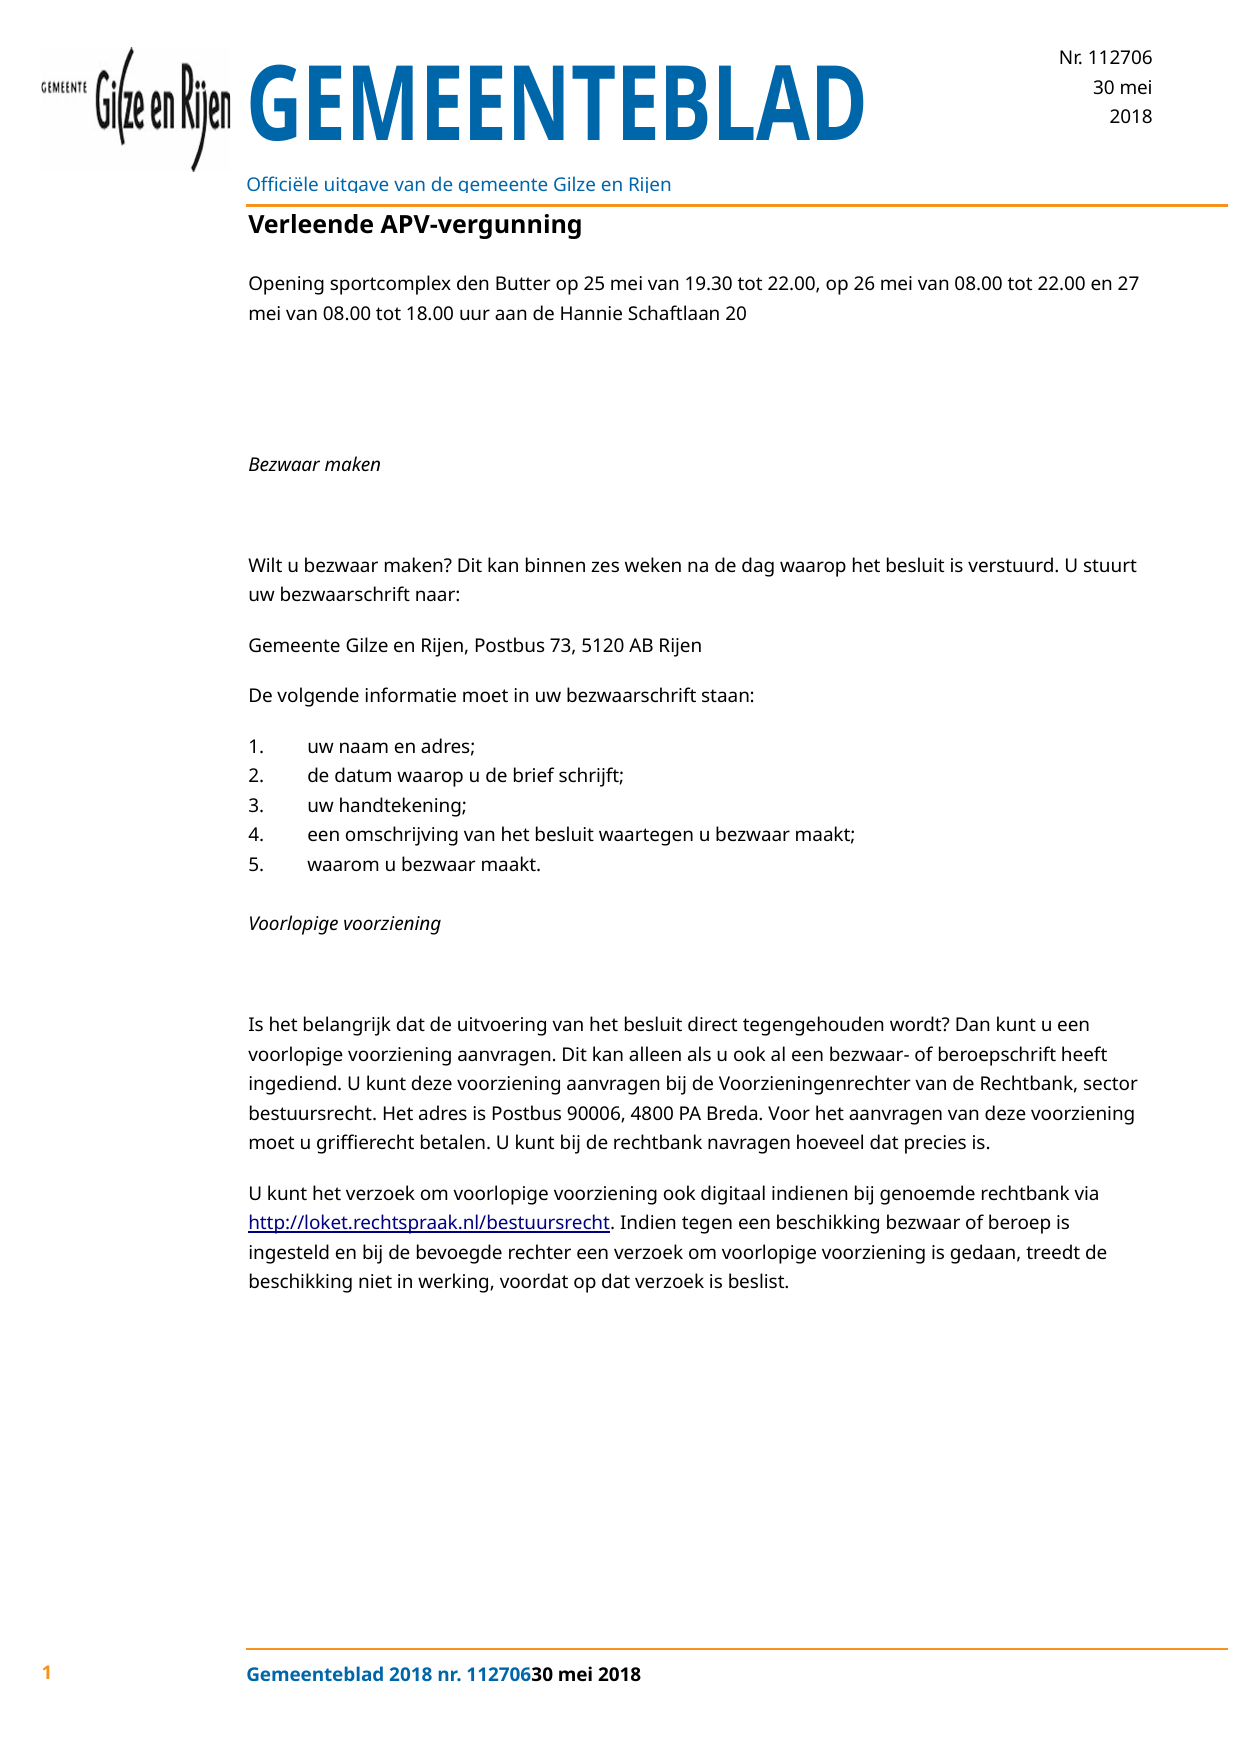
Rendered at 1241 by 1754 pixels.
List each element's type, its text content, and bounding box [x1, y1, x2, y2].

list de datum waarop u de brief schrijft; [248, 762, 1152, 788]
text Opening sportcomplex den Butter op 25 mei van 19.30 tot 22.00, op 26 mei van 08.00 tot 22.00 en 27 mei van 08.00 tot 18.00 uur aan de Hannie Schaftlaan 20 [248, 270, 1152, 326]
text Is het belangrijk dat de uitvoering van het besluit direct tegengehouden wordt? Dan kunt u een voorlopige voorziening aanvragen. Dit kan alleen als u ook al een bezwaar- of beroepschrift heeft ingediend. U kunt deze voorziening aanvragen bij de Voorzieningenrechter van de Rechtbank, sector bestuursrecht. Het adres is Postbus 90006, 4800 PA Breda. Voor het aanvragen van deze voorziening moet u griffierecht betalen. U kunt bij de rechtbank navragen hoeveel dat precies is. [248, 1011, 1152, 1155]
text Bezwaar maken [248, 451, 1152, 477]
text U kunt het verzoek om voorlopige voorziening ook digitaal indienen bij genoemde rechtbank via http://loket.rechtspraak.nl/bestuursrecht. Indien tegen een beschikking bezwaar of beroep is ingesteld en bij de bevoegde rechter een verzoek om voorlopige voorziening is gedaan, treedt de beschikking niet in werking, voordat op dat verzoek is beslist. [248, 1180, 1152, 1294]
picture [41, 47, 231, 172]
list waarom u bezwaar maakt. [248, 851, 1152, 877]
list uw naam en adres; [248, 733, 1152, 758]
text Voorlopige voorziening [248, 910, 1152, 936]
list uw handtekening; [248, 792, 1152, 818]
text Gemeente Gilze en Rijen, Postbus 73, 5120 AB Rijen [248, 632, 1152, 658]
text De volgende informatie moet in uw bezwaarschrift staan: [248, 682, 1152, 708]
text Wilt u bezwaar maken? Dit kan binnen zes weken na de dag waarop het besluit is verstuurd. U stuurt uw bezwaarschrift naar: [248, 552, 1152, 607]
list een omschrijving van het besluit waartegen u bezwaar maakt; [248, 822, 1152, 847]
text Verleende APV-vergunning [248, 207, 1152, 241]
